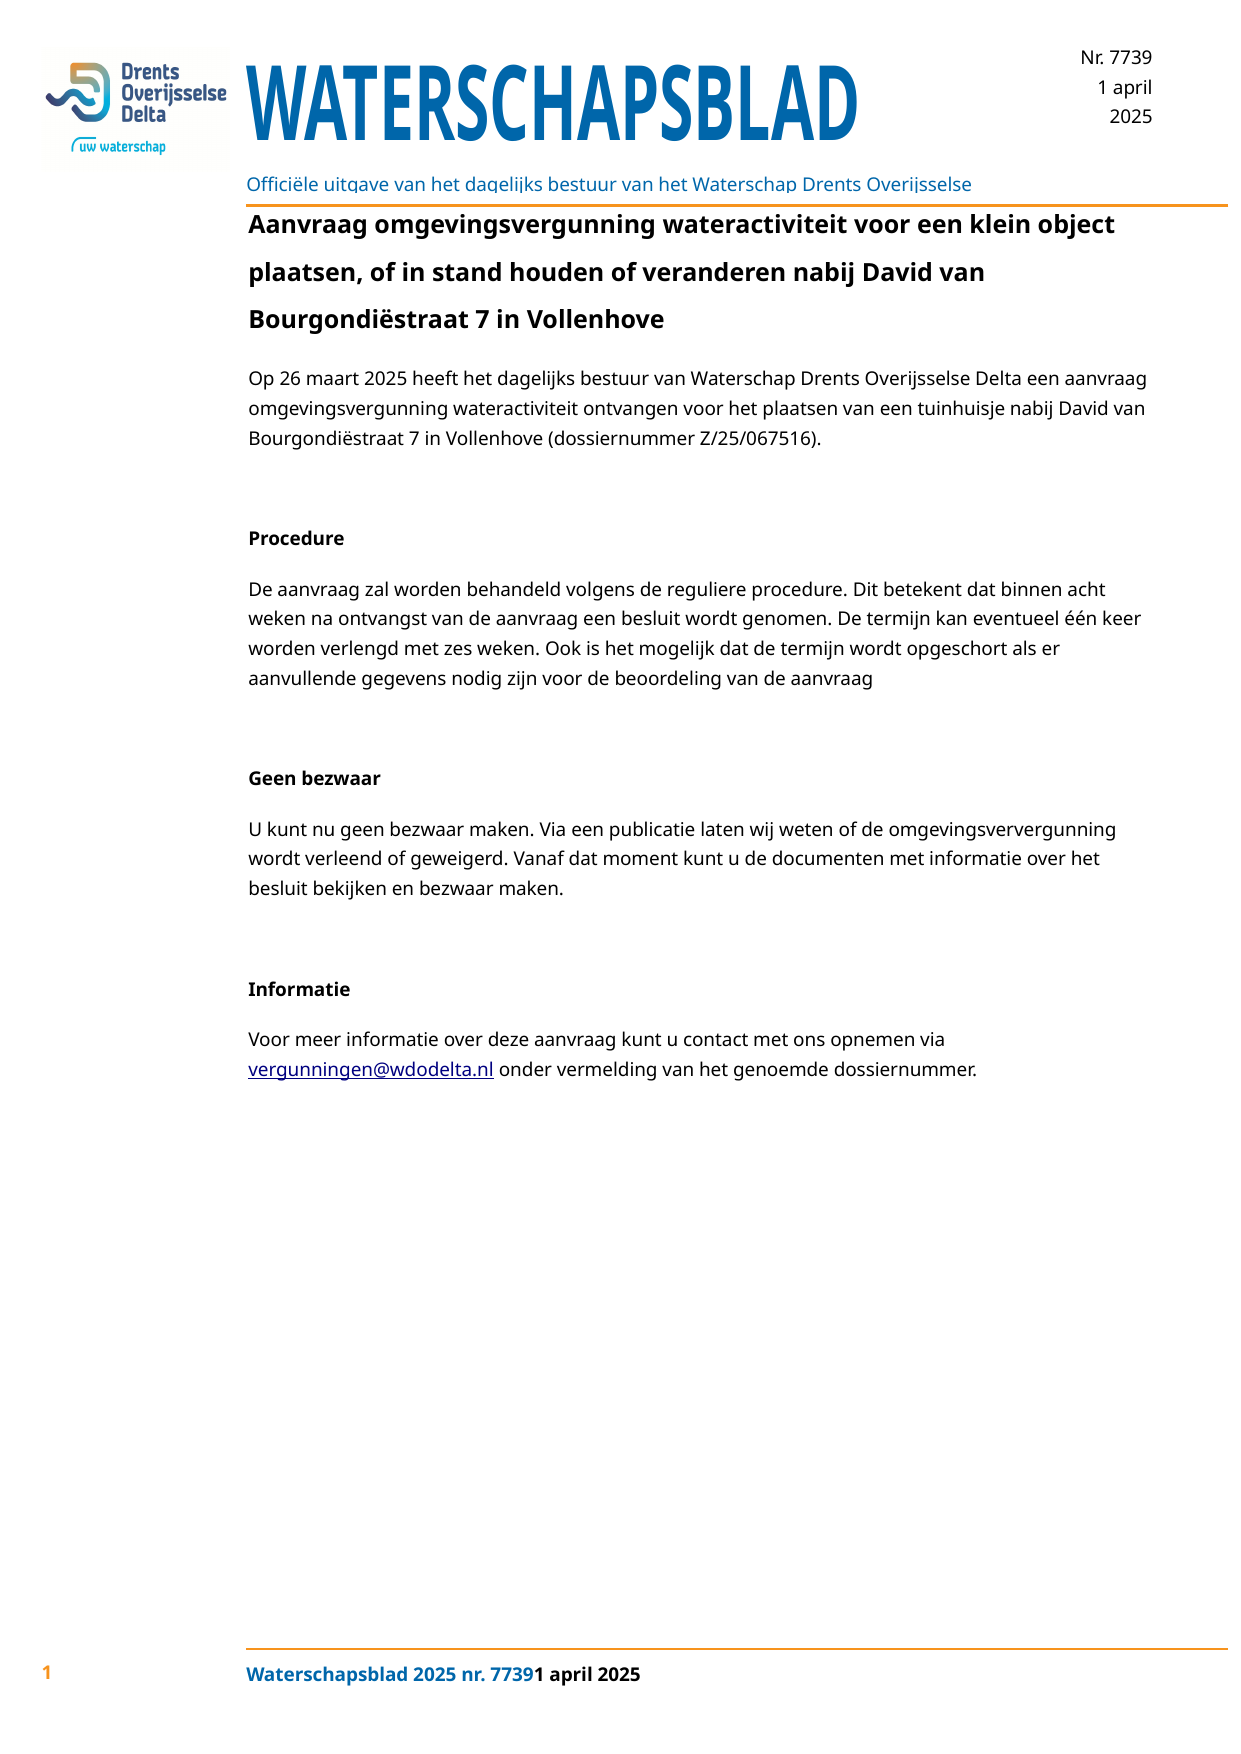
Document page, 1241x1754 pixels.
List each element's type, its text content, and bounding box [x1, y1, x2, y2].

picture [41, 47, 231, 172]
text De aanvraag zal worden behandeld volgens de reguliere procedure. Dit betekent dat binnen acht weken na ontvangst van de aanvraag een besluit wordt genomen. De termijn kan eventueel één keer worden verlengd met zes weken. Ook is het mogelijk dat de termijn wordt opgeschort als er aanvullende gegevens nodig zijn voor de beoordeling van de aanvraag [248, 576, 1152, 690]
text U kunt nu geen bezwaar maken. Via een publicatie laten wij weten of de omgevingsververgunning wordt verleend of geweigerd. Vanaf dat moment kunt u de documenten met informatie over het besluit bekijken en bezwaar maken. [248, 816, 1152, 901]
text Geen bezwaar [248, 766, 1152, 791]
text Op 26 maart 2025 heeft het dagelijks bestuur van Waterschap Drents Overijsselse Delta een aanvraag omgevingsvergunning wateractiviteit ontvangen voor het plaatsen van een tuinhuisje nabij David van Bourgondiëstraat 7 in Vollenhove (dossiernummer Z/25/067516). [248, 366, 1152, 450]
text Procedure [248, 526, 1152, 551]
text Voor meer informatie over deze aanvraag kunt u contact met ons opnemen via vergunningen@wdodelta.nl onder vermelding van het genoemde dossiernummer. [248, 1026, 1152, 1082]
text Aanvraag omgevingsvergunning wateractiviteit voor een klein object plaatsen, of in stand houden of veranderen nabij David van Bourgondiëstraat 7 in Vollenhove [248, 207, 1152, 336]
text Informatie [248, 976, 1152, 1002]
